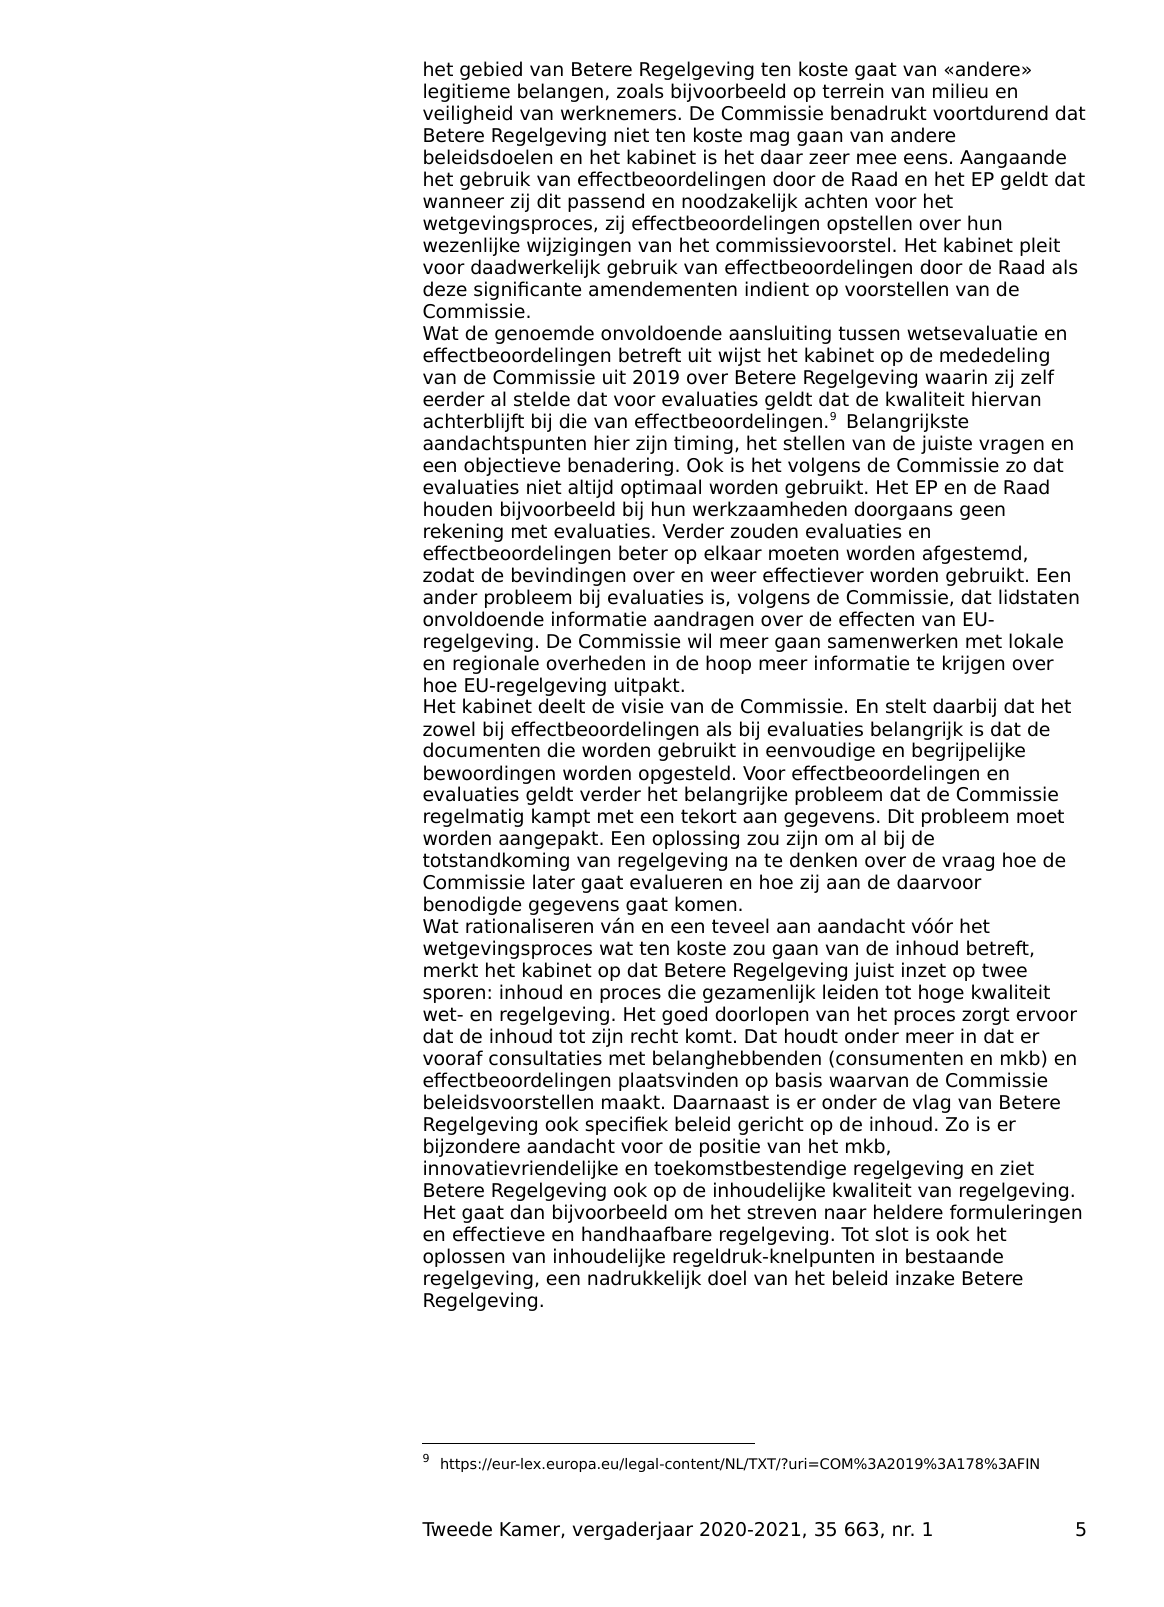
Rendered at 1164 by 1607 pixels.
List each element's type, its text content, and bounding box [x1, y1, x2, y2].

text https://eur-lex.europa.eu/legal-content/NL/TXT/?uri=COM%3A2019%3A178%3AFIN [422, 1452, 1087, 1474]
text Wat de genoemde onvoldoende aansluiting tussen wetsevaluatie en effectbeoordelingen betreft uit wijst het kabinet op de mededeling van de Commissie uit 2019 over Betere Regelgeving waarin zij zelf eerder al stelde dat voor evaluaties geldt dat de kwaliteit hiervan achterblijft bij die van effectbeoordelingen. Belangrijkste aandachtspunten hier zijn timing, het stellen van de juiste vragen en een objectieve benadering. Ook is het volgens de Commissie zo dat evaluaties niet altijd optimaal worden gebruikt. Het EP en de Raad houden bijvoorbeeld bij hun werkzaamheden doorgaans geen rekening met evaluaties. Verder zouden evaluaties en effectbeoordelingen beter op elkaar moeten worden afgestemd, zodat de bevindingen over en weer effectiever worden gebruikt. Een ander probleem bij evaluaties is, volgens de Commissie, dat lidstaten onvoldoende informatie aandragen over de effecten van EU-regelgeving. De Commissie wil meer gaan samenwerken met lokale en regionale overheden in de hoop meer informatie te krijgen over hoe EU-regelgeving uitpakt. [422, 323, 1087, 696]
text Wat rationaliseren ván en een teveel aan aandacht vóór het wetgevingsproces wat ten koste zou gaan van de inhoud betreft, merkt het kabinet op dat Betere Regelgeving juist inzet op twee sporen: inhoud en proces die gezamenlijk leiden tot hoge kwaliteit wet- en regelgeving. Het goed doorlopen van het proces zorgt ervoor dat de inhoud tot zijn recht komt. Dat houdt onder meer in dat er vooraf consultaties met belanghebbenden (consumenten en mkb) en effectbeoordelingen plaatsvinden op basis waarvan de Commissie beleidsvoorstellen maakt. Daarnaast is er onder de vlag van Betere Regelgeving ook specifiek beleid gericht op de inhoud. Zo is er bijzondere aandacht voor de positie van het mkb, innovatievriendelijke en toekomstbestendige regelgeving en ziet Betere Regelgeving ook op de inhoudelijke kwaliteit van regelgeving. Het gaat dan bijvoorbeeld om het streven naar heldere formuleringen en effectieve en handhaafbare regelgeving. Tot slot is ook het oplossen van inhoudelijke regeldruk-knelpunten in bestaande regelgeving, een nadrukkelijk doel van het beleid inzake Betere Regelgeving. [422, 916, 1087, 1312]
text Het kabinet deelt de visie van de Commissie. En stelt daarbij dat het zowel bij effectbeoordelingen als bij evaluaties belangrijk is dat de documenten die worden gebruikt in eenvoudige en begrijpelijke bewoordingen worden opgesteld. Voor effectbeoordelingen en evaluaties geldt verder het belangrijke probleem dat de Commissie regelmatig kampt met een tekort aan gegevens. Dit probleem moet worden aangepakt. Een oplossing zou zijn om al bij de totstandkoming van regelgeving na te denken over de vraag hoe de Commissie later gaat evalueren en hoe zij aan de daarvoor benodigde gegevens gaat komen. [422, 696, 1087, 916]
text het gebied van Betere Regelgeving ten koste gaat van «andere» legitieme belangen, zoals bijvoorbeeld op terrein van milieu en veiligheid van werknemers. De Commissie benadrukt voortdurend dat Betere Regelgeving niet ten koste mag gaan van andere beleidsdoelen en het kabinet is het daar zeer mee eens. Aangaande het gebruik van effectbeoordelingen door de Raad en het EP geldt dat wanneer zij dit passend en noodzakelijk achten voor het wetgevingsproces, zij effectbeoordelingen opstellen over hun wezenlijke wijzigingen van het commissievoorstel. Het kabinet pleit voor daadwerkelijk gebruik van effectbeoordelingen door de Raad als deze significante amendementen indient op voorstellen van de Commissie. [422, 59, 1087, 323]
